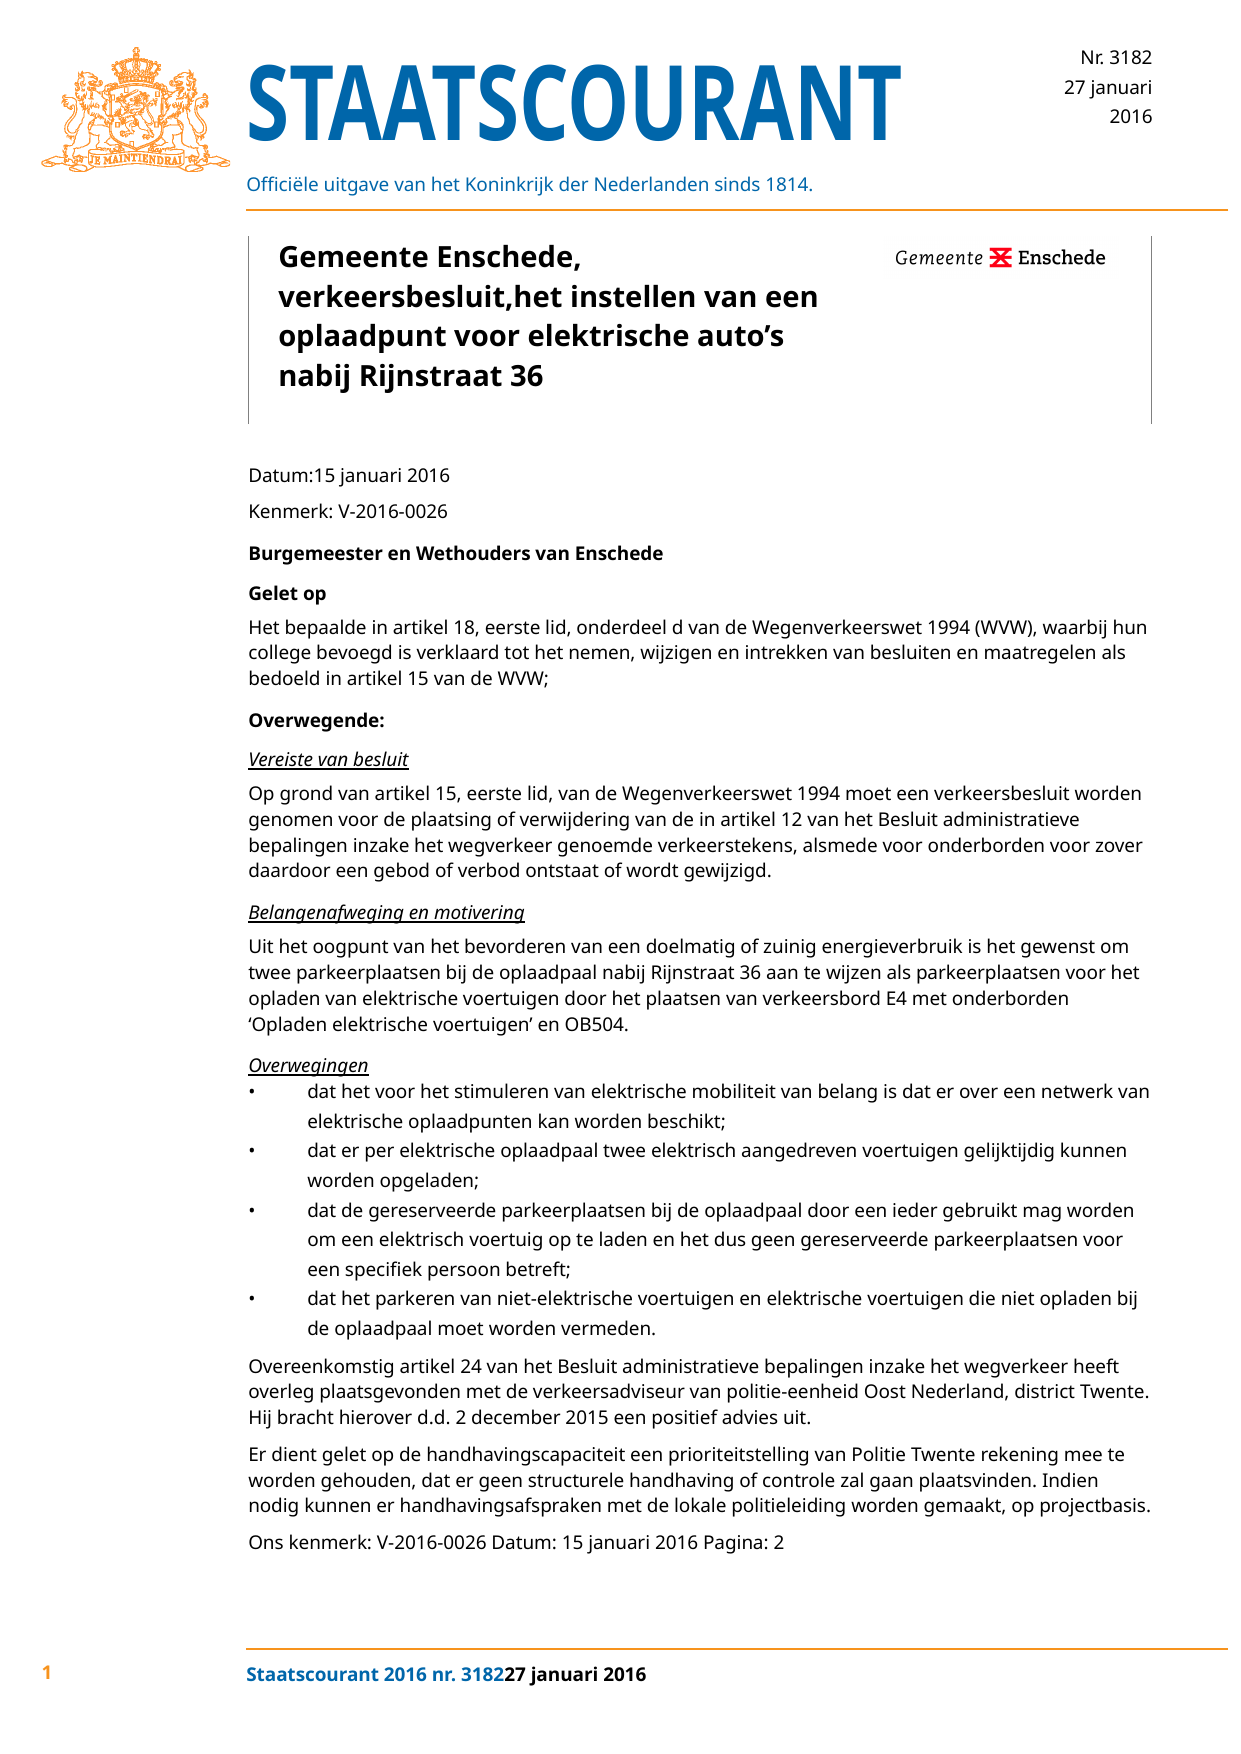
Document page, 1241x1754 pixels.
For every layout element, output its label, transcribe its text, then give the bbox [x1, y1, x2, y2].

text Er dient gelet op de handhavingscapaciteit een prioriteitstelling van Politie Twente rekening mee te worden gehouden, dat er geen structurele handhaving of controle zal gaan plaatsvinden. Indien nodig kunnen er handhavingsafspraken met de lokale politieleiding worden gemaakt, op projectbasis. [248, 1441, 1152, 1518]
text Op grond van artikel 15, eerste lid, van de Wegenverkeerswet 1994 moet een verkeersbesluit worden genomen voor de plaatsing of verwijdering van de in artikel 12 van het Besluit administratieve bepalingen inzake het wegverkeer genoemde verkeerstekens, alsmede voor onderborden voor zover daardoor een gebod of verbod ontstaat of wordt gewijzigd. [248, 781, 1152, 883]
text Overeenkomstig artikel 24 van het Besluit administratieve bepalingen inzake het wegverkeer heeft overleg plaatsgevonden met de verkeersadviseur van politie-eenheid Oost Nederland, district Twente. Hij bracht hierover d.d. 2 december 2015 een positief advies uit. [248, 1353, 1152, 1430]
text Kenmerk: V-2016-0026 [248, 499, 1152, 524]
text Belangenafweging en motivering [248, 899, 1152, 925]
picture [41, 47, 231, 172]
text Het bepaalde in artikel 18, eerste lid, onderdeel d van de Wegenverkeerswet 1994 (WVW), waarbij hun college bevoegd is verklaard tot het nemen, wijzigen en intrekken van besluiten en maatregelen als bedoeld in artikel 15 van de WVW; [248, 614, 1152, 691]
text Overwegingen [248, 1053, 1152, 1078]
table_header [850, 236, 1151, 424]
text Datum:15 januari 2016 [248, 462, 1152, 488]
list dat de gereserveerde parkeerplaatsen bij de oplaadpaal door een ieder gebruikt mag worden om een elektrisch voertuig op te laden en het dus geen gereserveerde parkeerplaatsen voor een specifiek persoon betreft; [248, 1197, 1152, 1282]
text Vereiste van besluit [248, 746, 1152, 772]
list dat er per elektrische oplaadpaal twee elektrisch aangedreven voertuigen gelijktijdig kunnen worden opgeladen; [248, 1138, 1152, 1193]
text Ons kenmerk: V-2016-0026 Datum: 15 januari 2016 Pagina: 2 [248, 1529, 1152, 1555]
text Gelet op [248, 580, 1152, 606]
picture [882, 236, 1119, 279]
text Burgemeester en Wethouders van Enschede [248, 541, 1152, 566]
list dat het voor het stimuleren van elektrische mobiliteit van belang is dat er over een netwerk van elektrische oplaadpunten kan worden beschikt; [248, 1078, 1152, 1134]
text Uit het oogpunt van het bevorderen van een doelmatig of zuinig energieverbruik is het gewenst om twee parkeerplaatsen bij de oplaadpaal nabij Rijnstraat 36 aan te wijzen als parkeerplaatsen voor het opladen van elektrische voertuigen door het plaatsen van verkeersbord E4 met onderborden ‘Opladen elektrische voertuigen’ en OB504. [248, 934, 1152, 1037]
table_header Gemeente Enschede, verkeersbesluit,het instellen van een oplaadpunt voor elektrische auto’s nabij Rijnstraat 36 [249, 236, 850, 424]
list dat het parkeren van niet-elektrische voertuigen en elektrische voertuigen die niet opladen bij de oplaadpaal moet worden vermeden. [248, 1286, 1152, 1341]
text Overwegende: [248, 707, 1152, 733]
